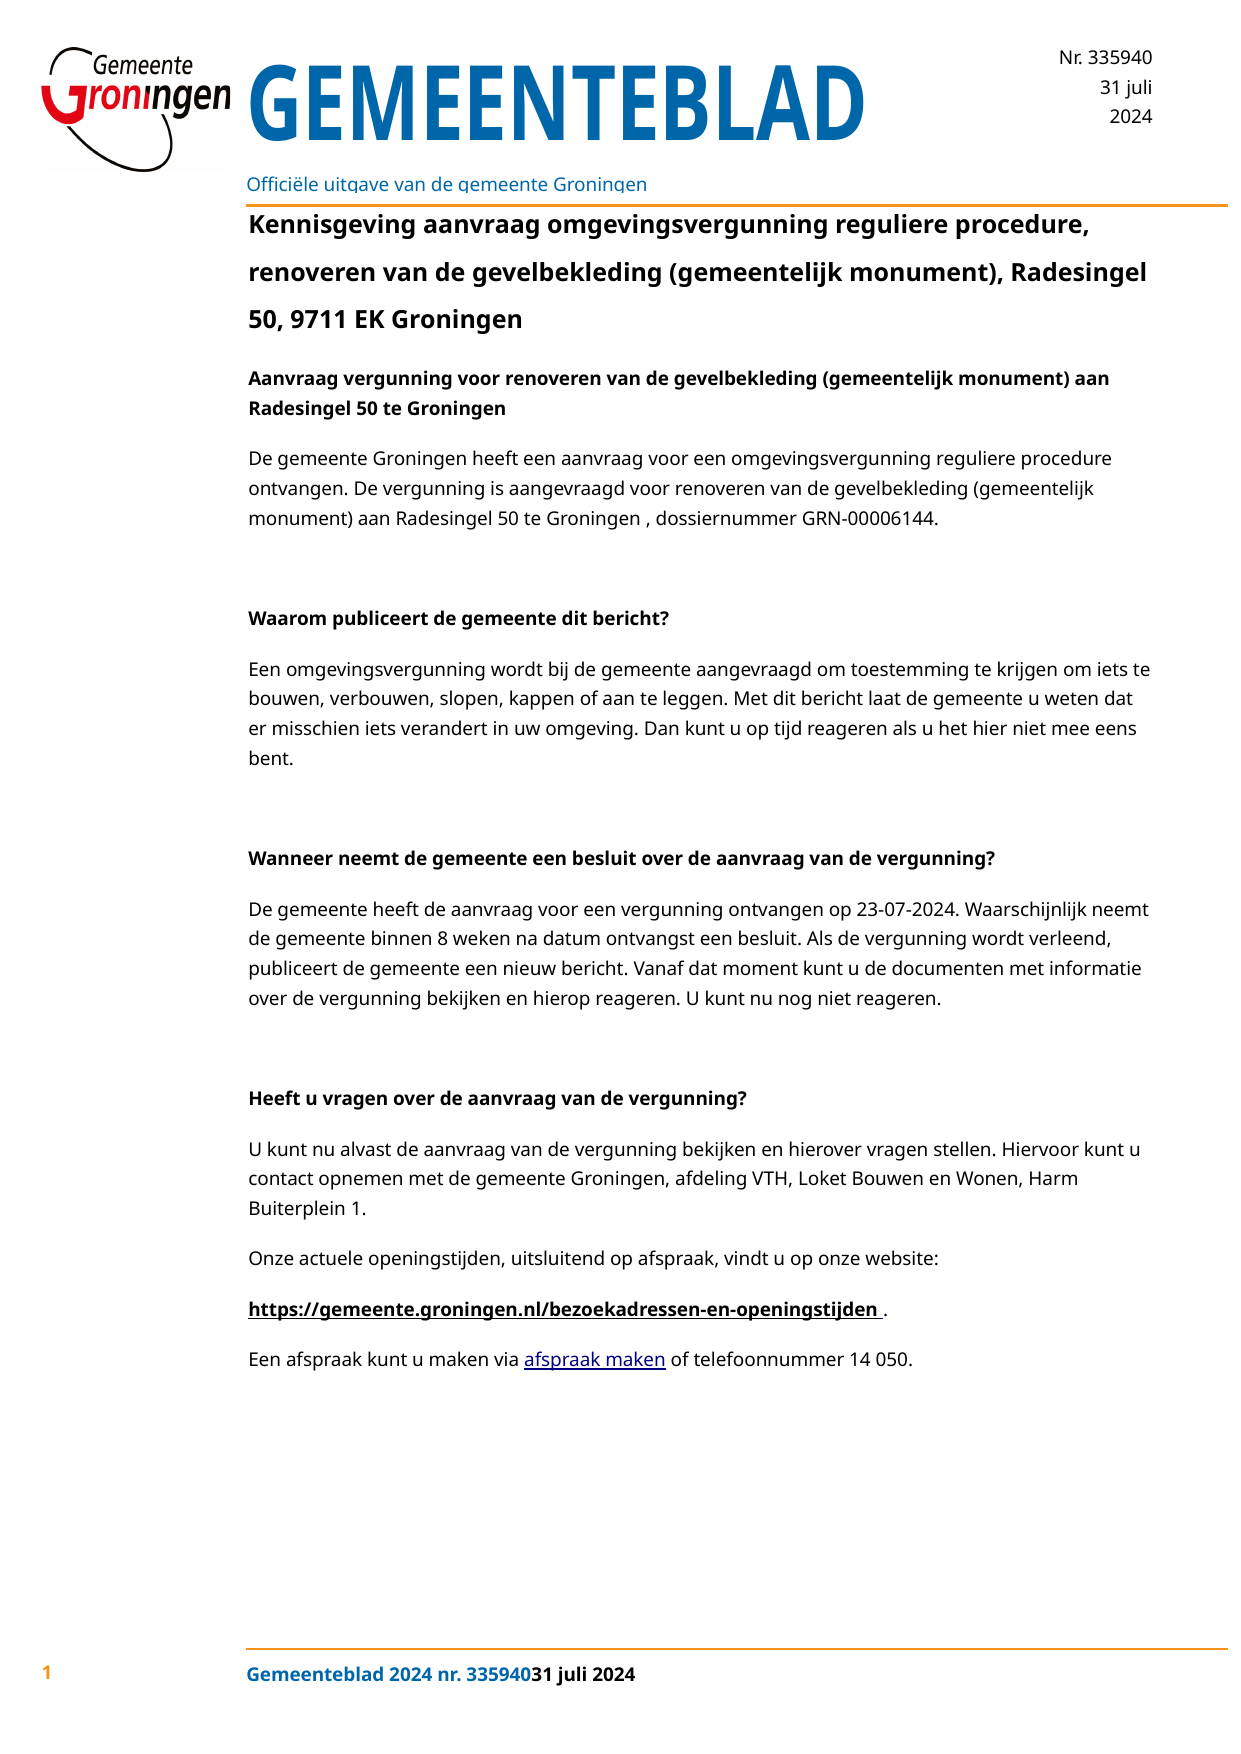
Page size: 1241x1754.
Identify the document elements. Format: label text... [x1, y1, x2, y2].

text Wanneer neemt de gemeente een besluit over de aanvraag van de vergunning? [248, 846, 1152, 871]
text Aanvraag vergunning voor renoveren van de gevelbekleding (gemeentelijk monument) aan Radesingel 50 te Groningen [248, 366, 1152, 421]
text Heeft u vragen over de aanvraag van de vergunning? [248, 1086, 1152, 1111]
text Een omgevingsvergunning wordt bij de gemeente aangevraagd om toestemming te krijgen om iets te bouwen, verbouwen, slopen, kappen of aan te leggen. Met dit bericht laat de gemeente u weten dat er misschien iets verandert in uw omgeving. Dan kunt u op tijd reageren als u het hier niet mee eens bent. [248, 656, 1152, 770]
text Een afspraak kunt u maken via afspraak maken of telefoonnummer 14 050. [248, 1346, 1152, 1372]
text Waarom publiceert de gemeente dit bericht? [248, 606, 1152, 631]
text De gemeente Groningen heeft een aanvraag voor een omgevingsvergunning reguliere procedure ontvangen. De vergunning is aangevraagd voor renoveren van de gevelbekleding (gemeentelijk monument) aan Radesingel 50 te Groningen , dossiernummer GRN-00006144. [248, 446, 1152, 530]
text U kunt nu alvast de aanvraag van de vergunning bekijken en hierover vragen stellen. Hiervoor kunt u contact opnemen met de gemeente Groningen, afdeling VTH, Loket Bouwen en Wonen, Harm Buiterplein 1. [248, 1136, 1152, 1221]
text https://gemeente.groningen.nl/bezoekadressen-en-openingstijden . [248, 1296, 1152, 1322]
text Onze actuele openingstijden, uitsluitend op afspraak, vindt u op onze website: [248, 1246, 1152, 1271]
text De gemeente heeft de aanvraag voor een vergunning ontvangen op 23-07-2024. Waarschijnlijk neemt de gemeente binnen 8 weken na datum ontvangst een besluit. Als de vergunning wordt verleend, publiceert de gemeente een nieuw bericht. Vanaf dat moment kunt u de documenten met informatie over de vergunning bekijken en hierop reageren. U kunt nu nog niet reageren. [248, 896, 1152, 1010]
text Kennisgeving aanvraag omgevingsvergunning reguliere procedure, renoveren van de gevelbekleding (gemeentelijk monument), Radesingel 50, 9711 EK Groningen [248, 207, 1152, 336]
picture [41, 47, 231, 172]
